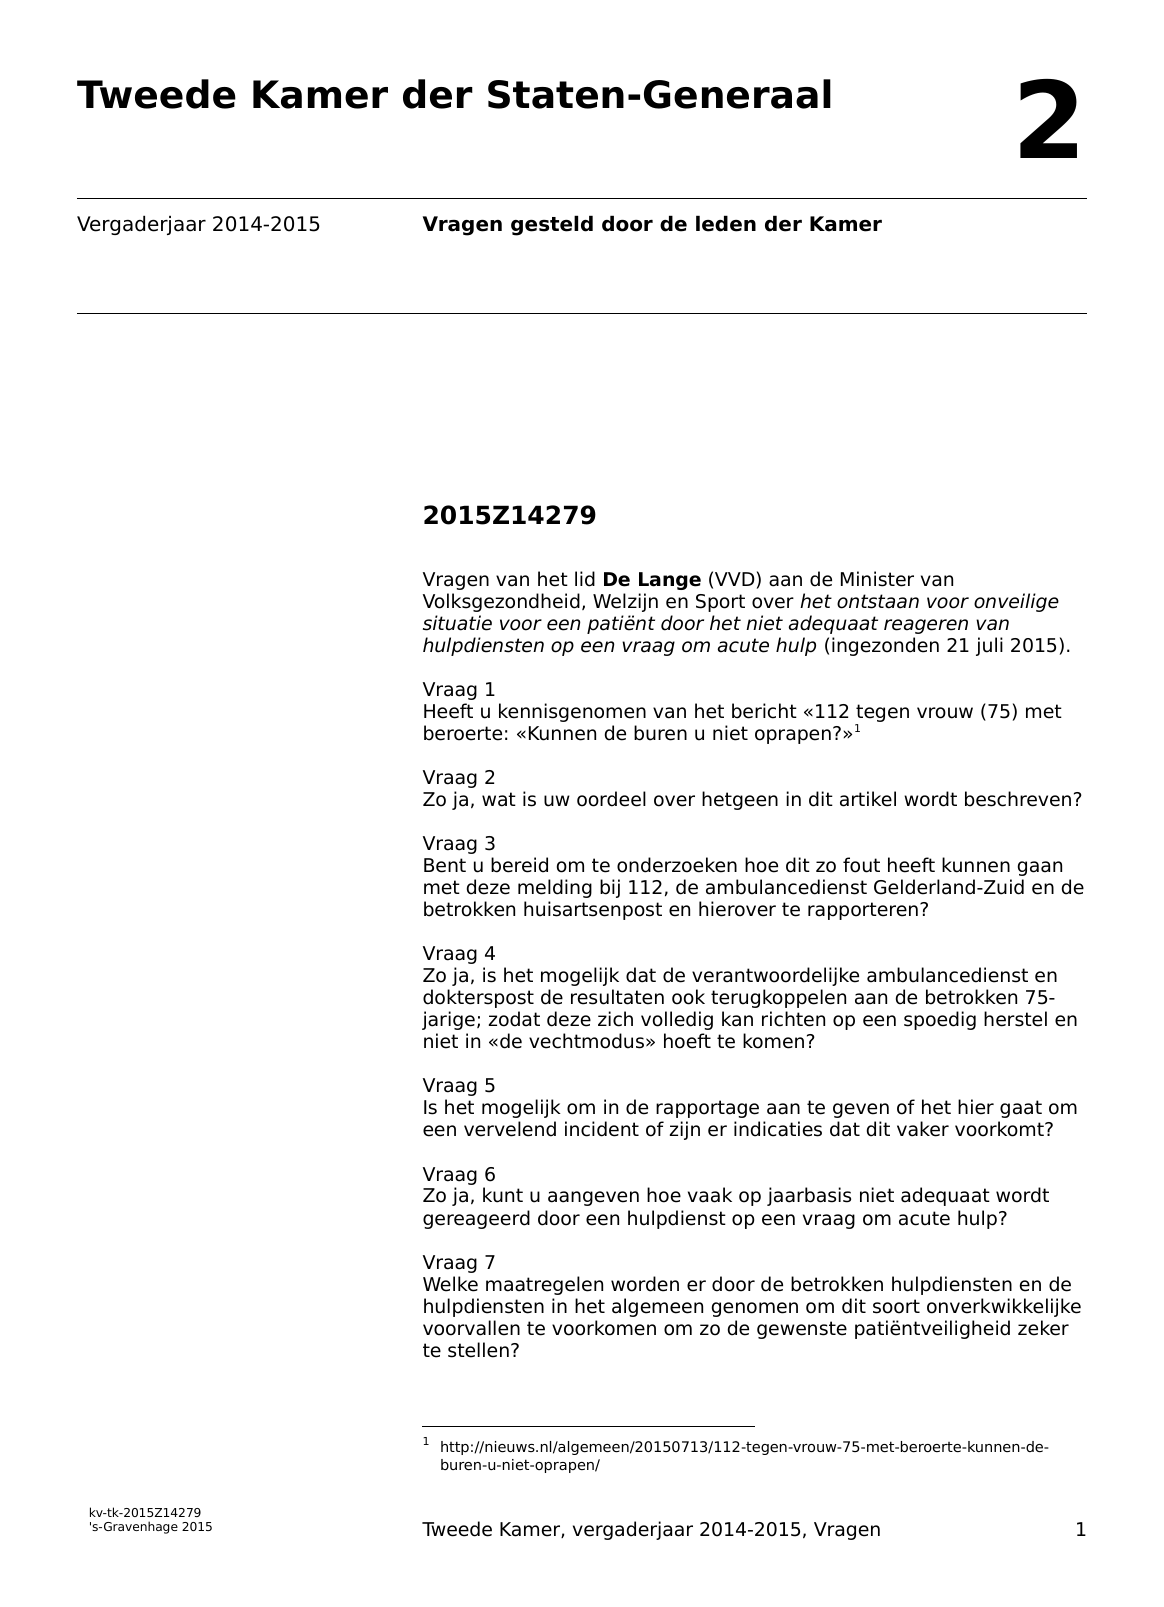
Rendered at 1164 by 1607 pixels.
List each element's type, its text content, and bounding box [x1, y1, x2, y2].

text Welke maatregelen worden er door de betrokken hulpdiensten en de hulpdiensten in het algemeen genomen om dit soort onverkwikkelijke voorvallen te voorkomen om zo de gewenste patiëntveiligheid zeker te stellen? [422, 1273, 1087, 1361]
text Vraag 1 [422, 679, 1087, 701]
text Bent u bereid om te onderzoeken hoe dit zo fout heeft kunnen gaan met deze melding bij 112, de ambulancedienst Gelderland-Zuid en de betrokken huisartsenpost en hierover te rapporteren? [422, 855, 1087, 921]
text Vraag 3 [422, 833, 1087, 855]
text Heeft u kennisgenomen van het bericht «112 tegen vrouw (75) met beroerte: «Kunnen de buren u niet oprapen?» [422, 701, 1087, 745]
text Vraag 6 [422, 1163, 1087, 1185]
text Is het mogelijk om in de rapportage aan te geven of het hier gaat om een vervelend incident of zijn er indicaties dat dit vaker voorkomt? [422, 1097, 1087, 1141]
text http://nieuws.nl/algemeen/20150713/112-tegen-vrouw-75-met-beroerte-kunnen-de-buren-u-niet-oprapen/ [422, 1435, 1087, 1474]
text Zo ja, kunt u aangeven hoe vaak op jaarbasis niet adequaat wordt gereageerd door een hulpdienst op een vraag om acute hulp? [422, 1185, 1087, 1229]
table_cell Vragen gesteld door de leden der Kamer [422, 199, 1087, 313]
text Vragen van het lid De Lange (VVD) aan de Minister van Volksgezondheid, Welzijn en Sport over het ontstaan voor onveilige situatie voor een patiënt door het niet adequaat reageren van hulpdiensten op een vraag om acute hulp (ingezonden 21 juli 2015). [422, 569, 1087, 657]
text kv-tk-2015Z14279 [88, 1506, 323, 1520]
table_header Tweede Kamer der Staten-Generaal [77, 59, 886, 198]
text Zo ja, wat is uw oordeel over hetgeen in dit artikel wordt beschreven? [422, 789, 1087, 811]
text Vraag 7 [422, 1252, 1087, 1273]
table_header 2 [886, 59, 1087, 198]
text Vraag 4 [422, 943, 1087, 965]
table_cell Vergaderjaar 2014-2015 [77, 199, 422, 313]
text 's-Gravenhage 2015 [88, 1520, 323, 1534]
text Zo ja, is het mogelijk dat de verantwoordelijke ambulancedienst en dokterspost de resultaten ook terugkoppelen aan de betrokken 75-jarige; zodat deze zich volledig kan richten op een spoedig herstel en niet in «de vechtmodus» hoeft te komen? [422, 965, 1087, 1053]
text Vraag 5 [422, 1075, 1087, 1097]
text Vraag 2 [422, 767, 1087, 789]
text 2015Z14279 [422, 501, 1087, 531]
